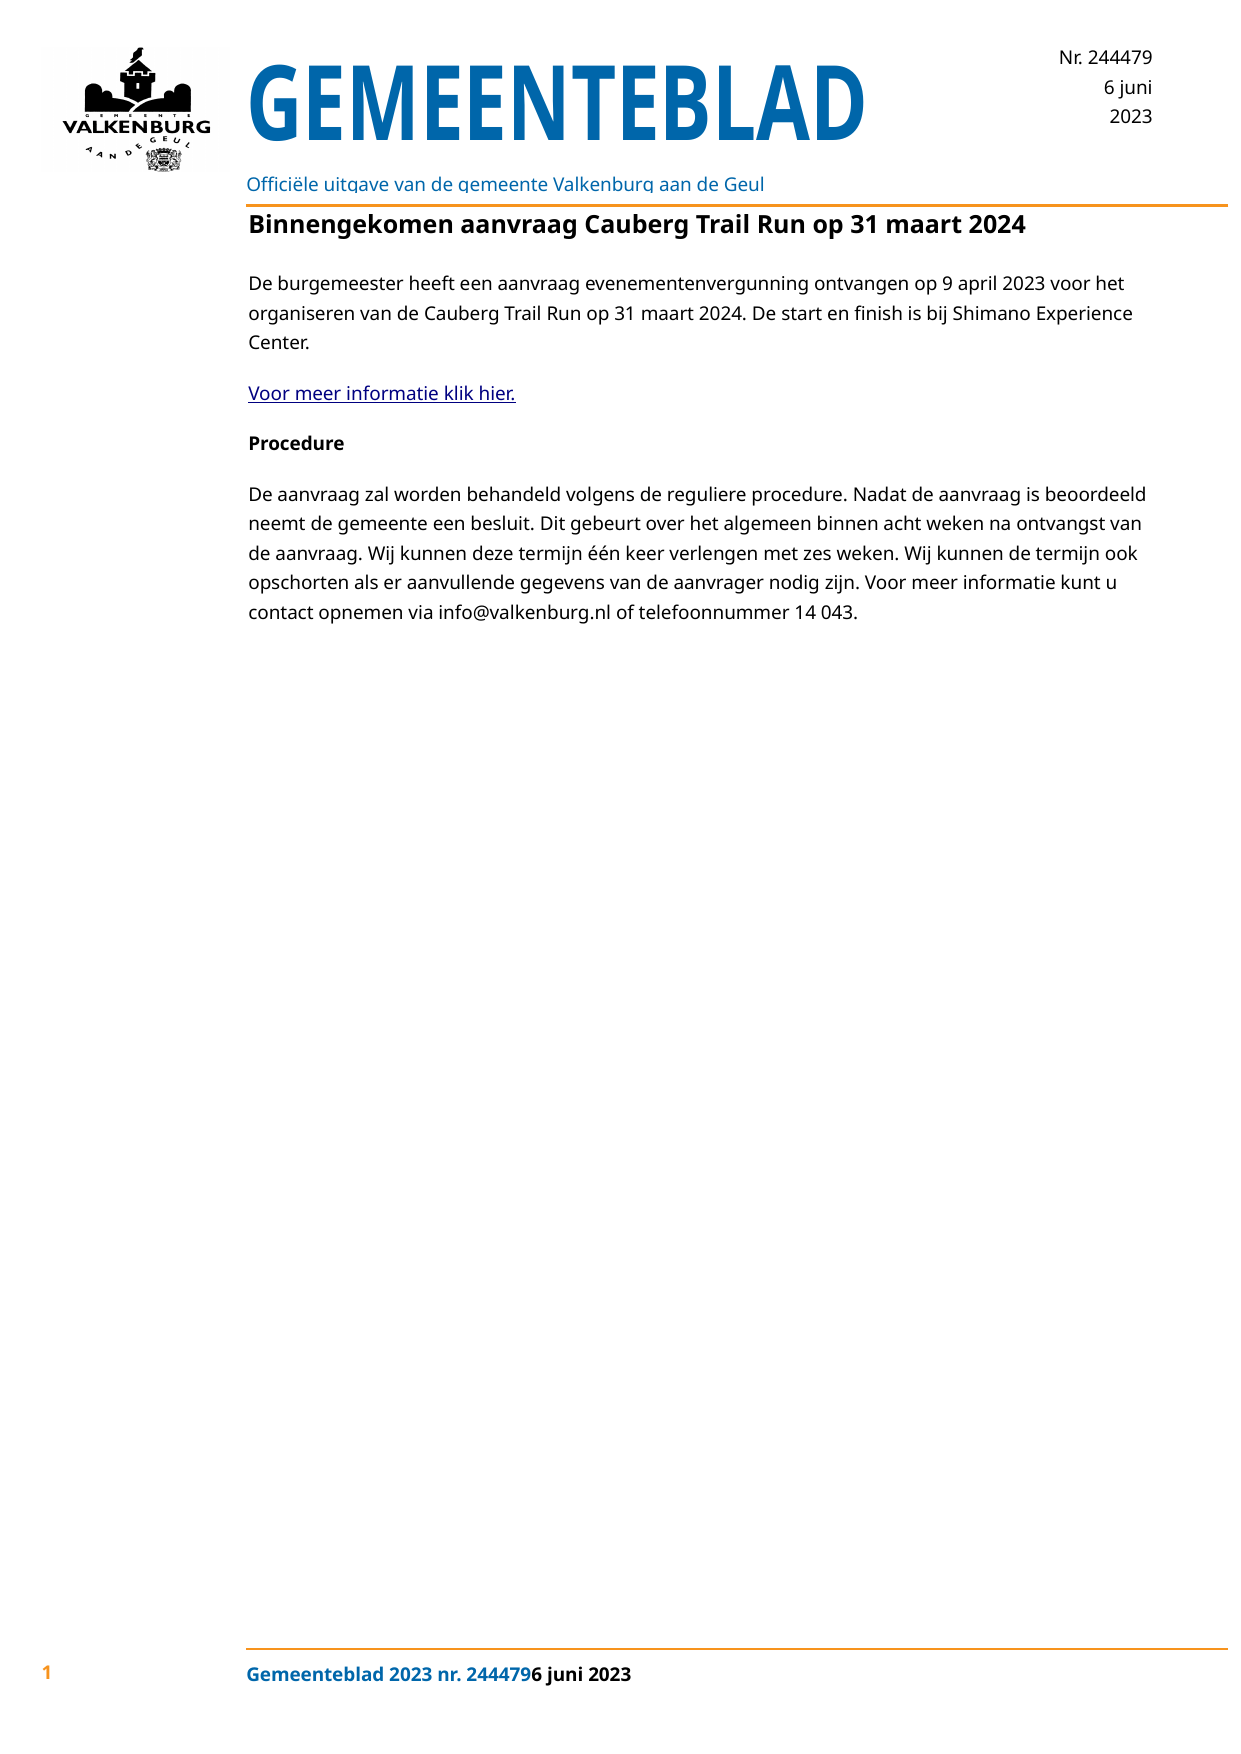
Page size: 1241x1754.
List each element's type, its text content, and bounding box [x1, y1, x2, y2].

text De aanvraag zal worden behandeld volgens de reguliere procedure. Nadat de aanvraag is beoordeeld neemt de gemeente een besluit. Dit gebeurt over het algemeen binnen acht weken na ontvangst van de aanvraag. Wij kunnen deze termijn één keer verlengen met zes weken. Wij kunnen de termijn ook opschorten als er aanvullende gegevens van de aanvrager nodig zijn. Voor meer informatie kunt u contact opnemen via info@valkenburg.nl of telefoonnummer 14 043. [248, 481, 1152, 625]
text Voor meer informatie klik hier. [248, 380, 1152, 406]
text Procedure [248, 430, 1152, 456]
text De burgemeester heeft een aanvraag evenementenvergunning ontvangen op 9 april 2023 voor het organiseren van de Cauberg Trail Run op 31 maart 2024. De start en finish is bij Shimano Experience Center. [248, 270, 1152, 355]
text Binnengekomen aanvraag Cauberg Trail Run op 31 maart 2024 [248, 207, 1152, 241]
picture [41, 47, 231, 172]
